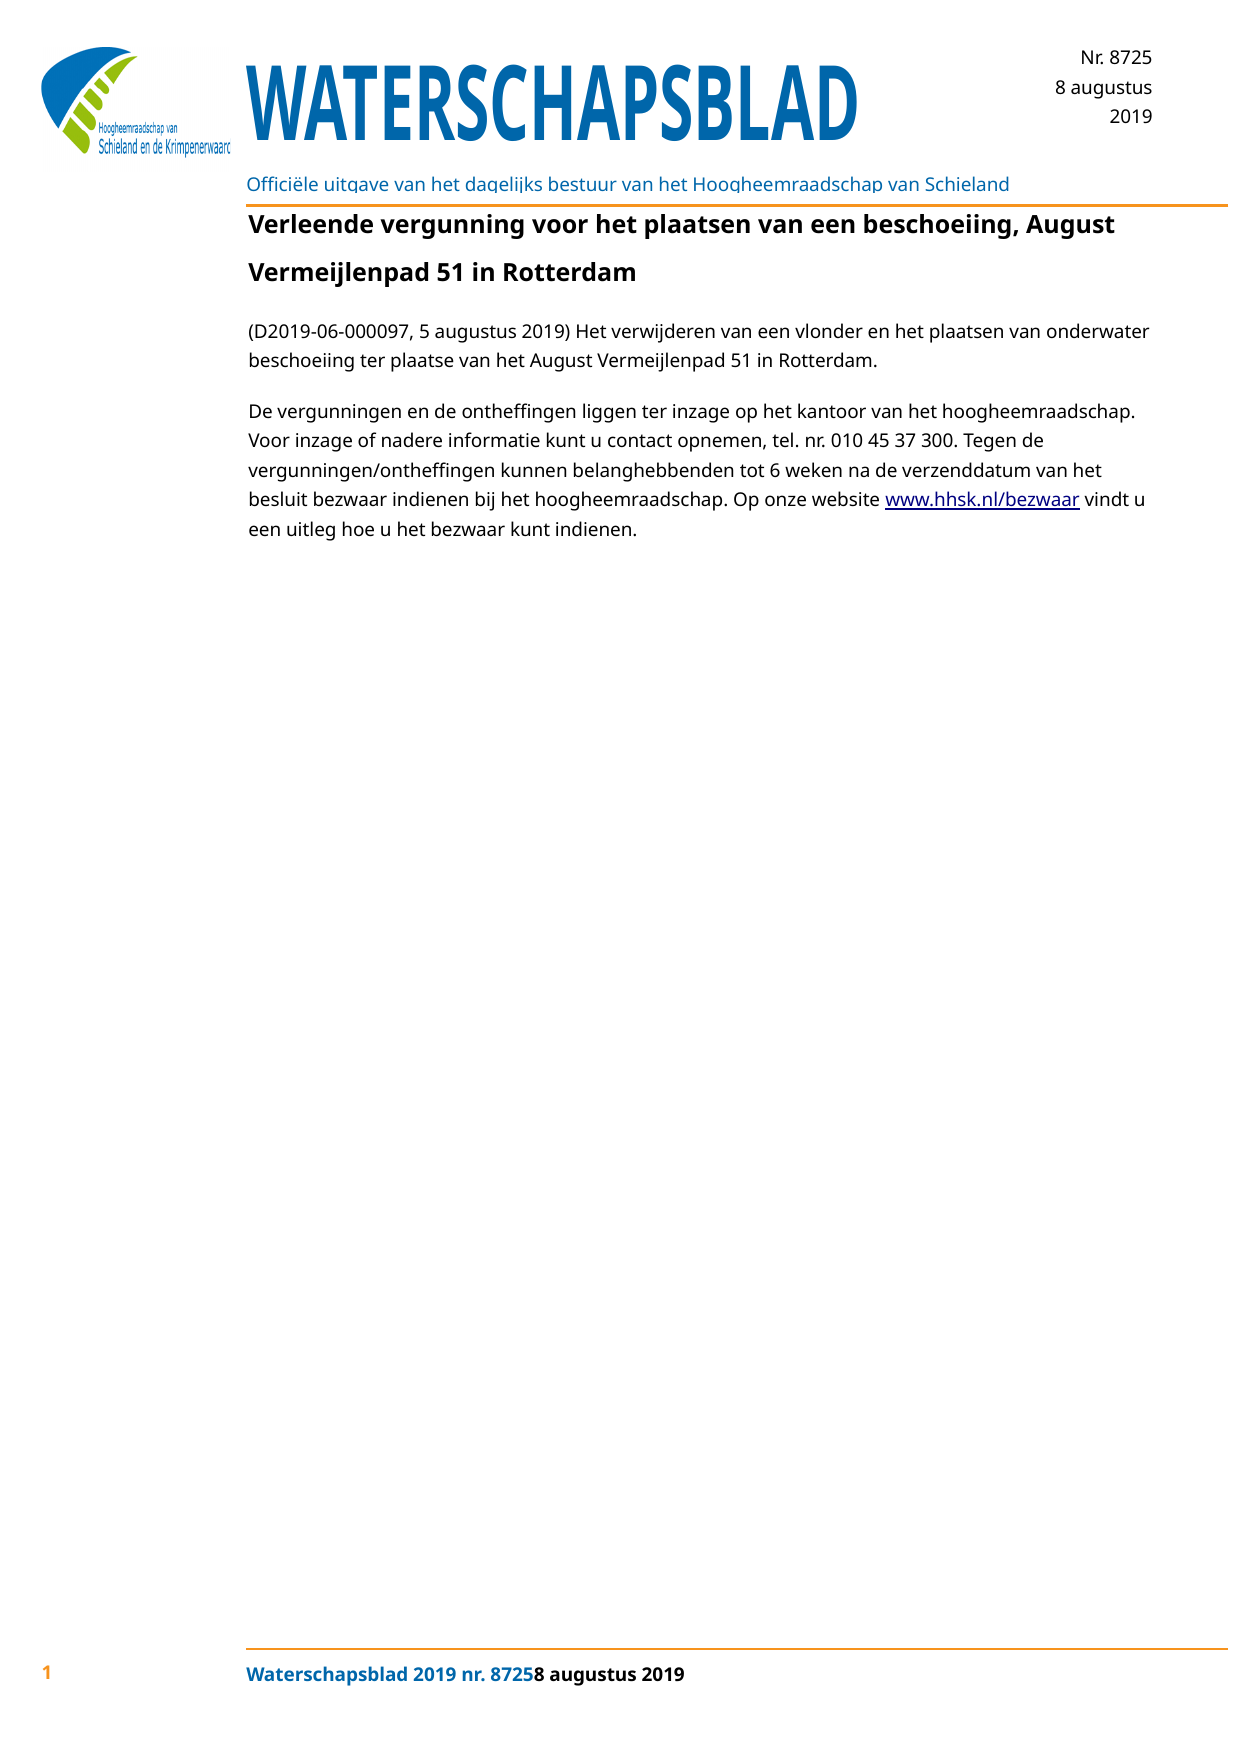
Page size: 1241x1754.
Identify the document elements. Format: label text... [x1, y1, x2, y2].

text Verleende vergunning voor het plaatsen van een beschoeiing, August Vermeijlenpad 51 in Rotterdam [248, 207, 1152, 288]
text De vergunningen en de ontheffingen liggen ter inzage op het kantoor van het hoogheemraadschap. Voor inzage of nadere informatie kunt u contact opnemen, tel. nr. 010 45 37 300. Tegen de vergunningen/ontheffingen kunnen belanghebbenden tot 6 weken na de verzenddatum van het besluit bezwaar indienen bij het hoogheemraadschap. Op onze website www.hhsk.nl/bezwaar vindt u een uitleg hoe u het bezwaar kunt indienen. [248, 398, 1152, 542]
picture [41, 47, 231, 172]
text (D2019-06-000097, 5 augustus 2019) Het verwijderen van een vlonder en het plaatsen van onderwater beschoeiing ter plaatse van het August Vermeijlenpad 51 in Rotterdam. [248, 318, 1152, 373]
